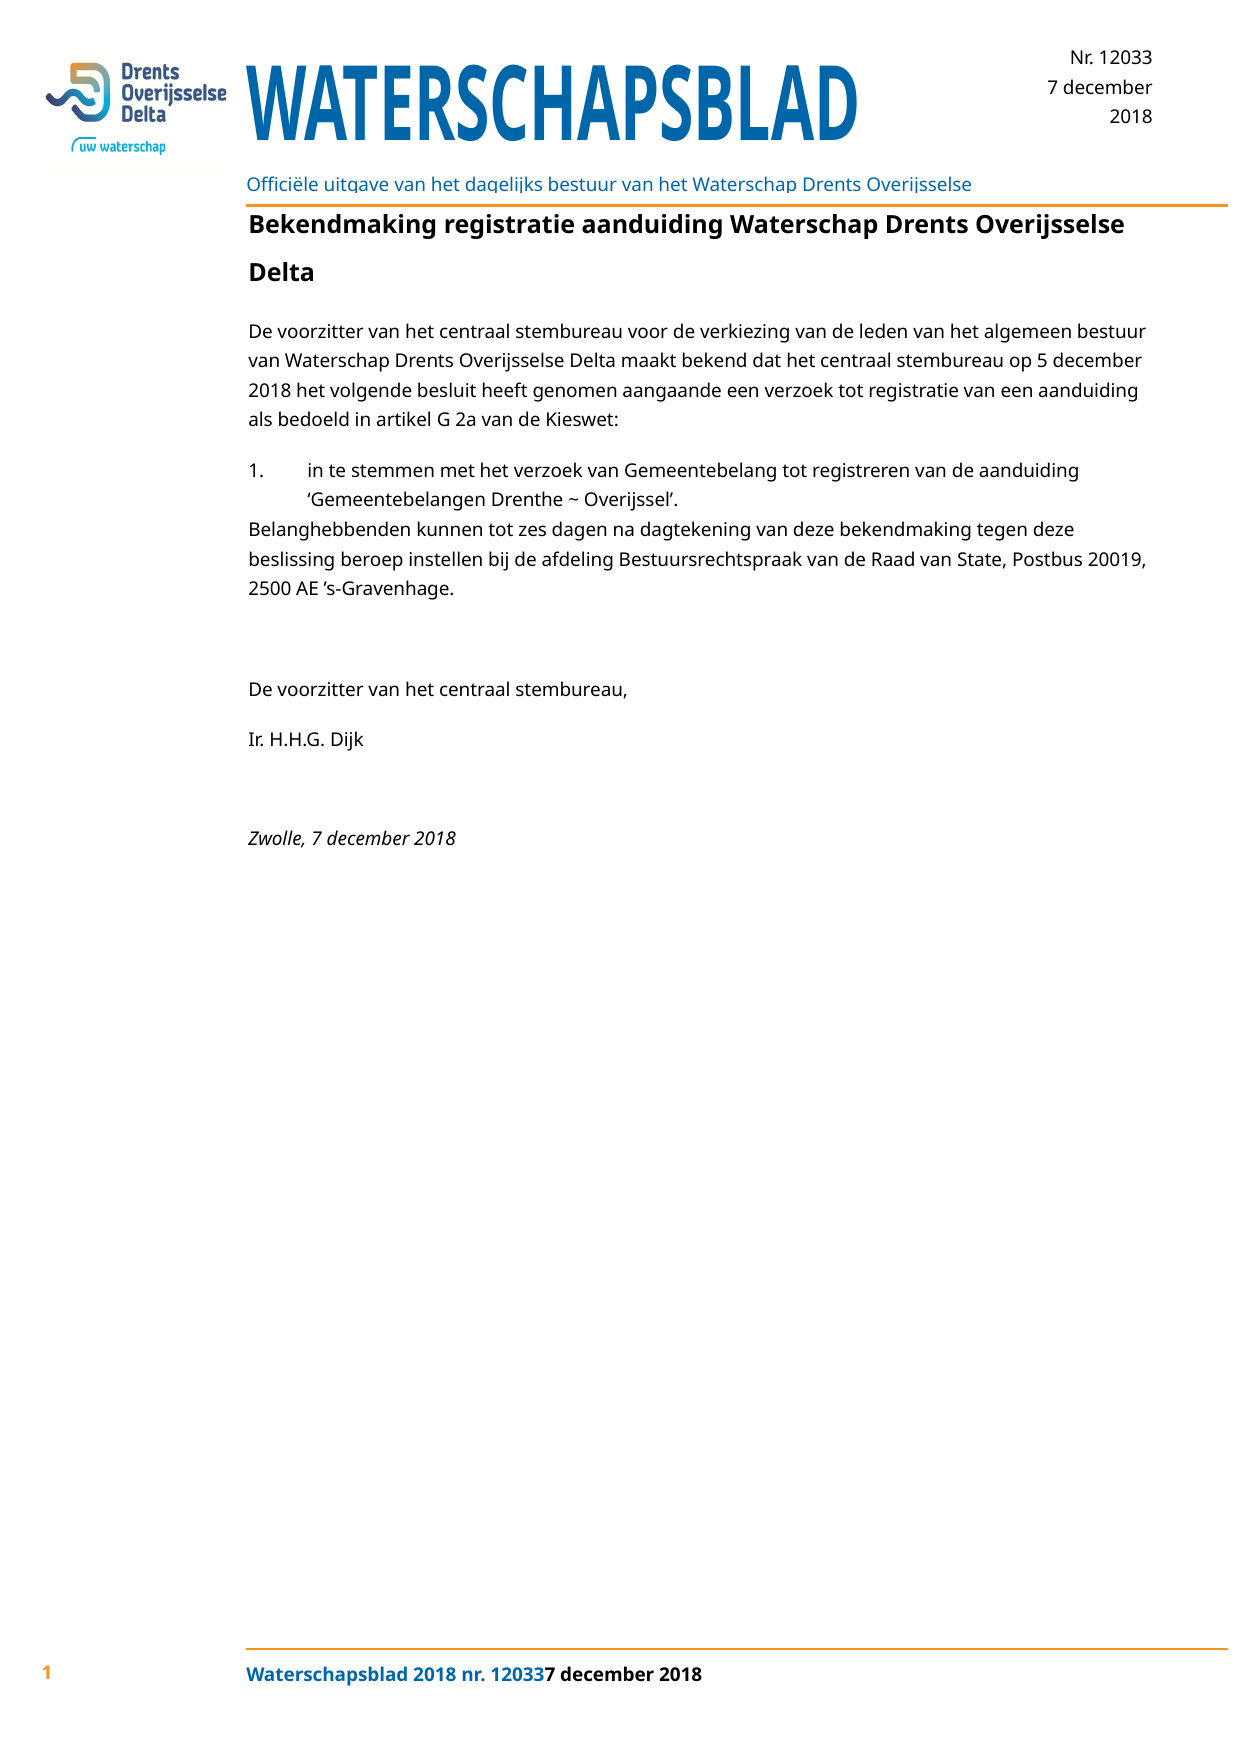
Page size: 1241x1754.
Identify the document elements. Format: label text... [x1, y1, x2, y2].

list in te stemmen met het verzoek van Gemeentebelang tot registreren van de aanduiding ‘Gemeentebelangen Drenthe ~ Overijssel’. [248, 457, 1152, 512]
text Bekendmaking registratie aanduiding Waterschap Drents Overijsselse Delta [248, 207, 1152, 288]
text Zwolle, 7 december 2018 [248, 825, 1152, 851]
picture [41, 47, 231, 172]
text Ir. H.H.G. Dijk [248, 727, 1152, 752]
text De voorzitter van het centraal stembureau, [248, 676, 1152, 702]
text Belanghebbenden kunnen tot zes dagen na dagtekening van deze bekendmaking tegen deze beslissing beroep instellen bij de afdeling Bestuursrechtspraak van de Raad van State, Postbus 20019, 2500 AE ’s-Gravenhage. [248, 516, 1152, 601]
text De voorzitter van het centraal stembureau voor de verkiezing van de leden van het algemeen bestuur van Waterschap Drents Overijsselse Delta maakt bekend dat het centraal stembureau op 5 december 2018 het volgende besluit heeft genomen aangaande een verzoek tot registratie van een aanduiding als bedoeld in artikel G 2a van de Kieswet: [248, 318, 1152, 432]
